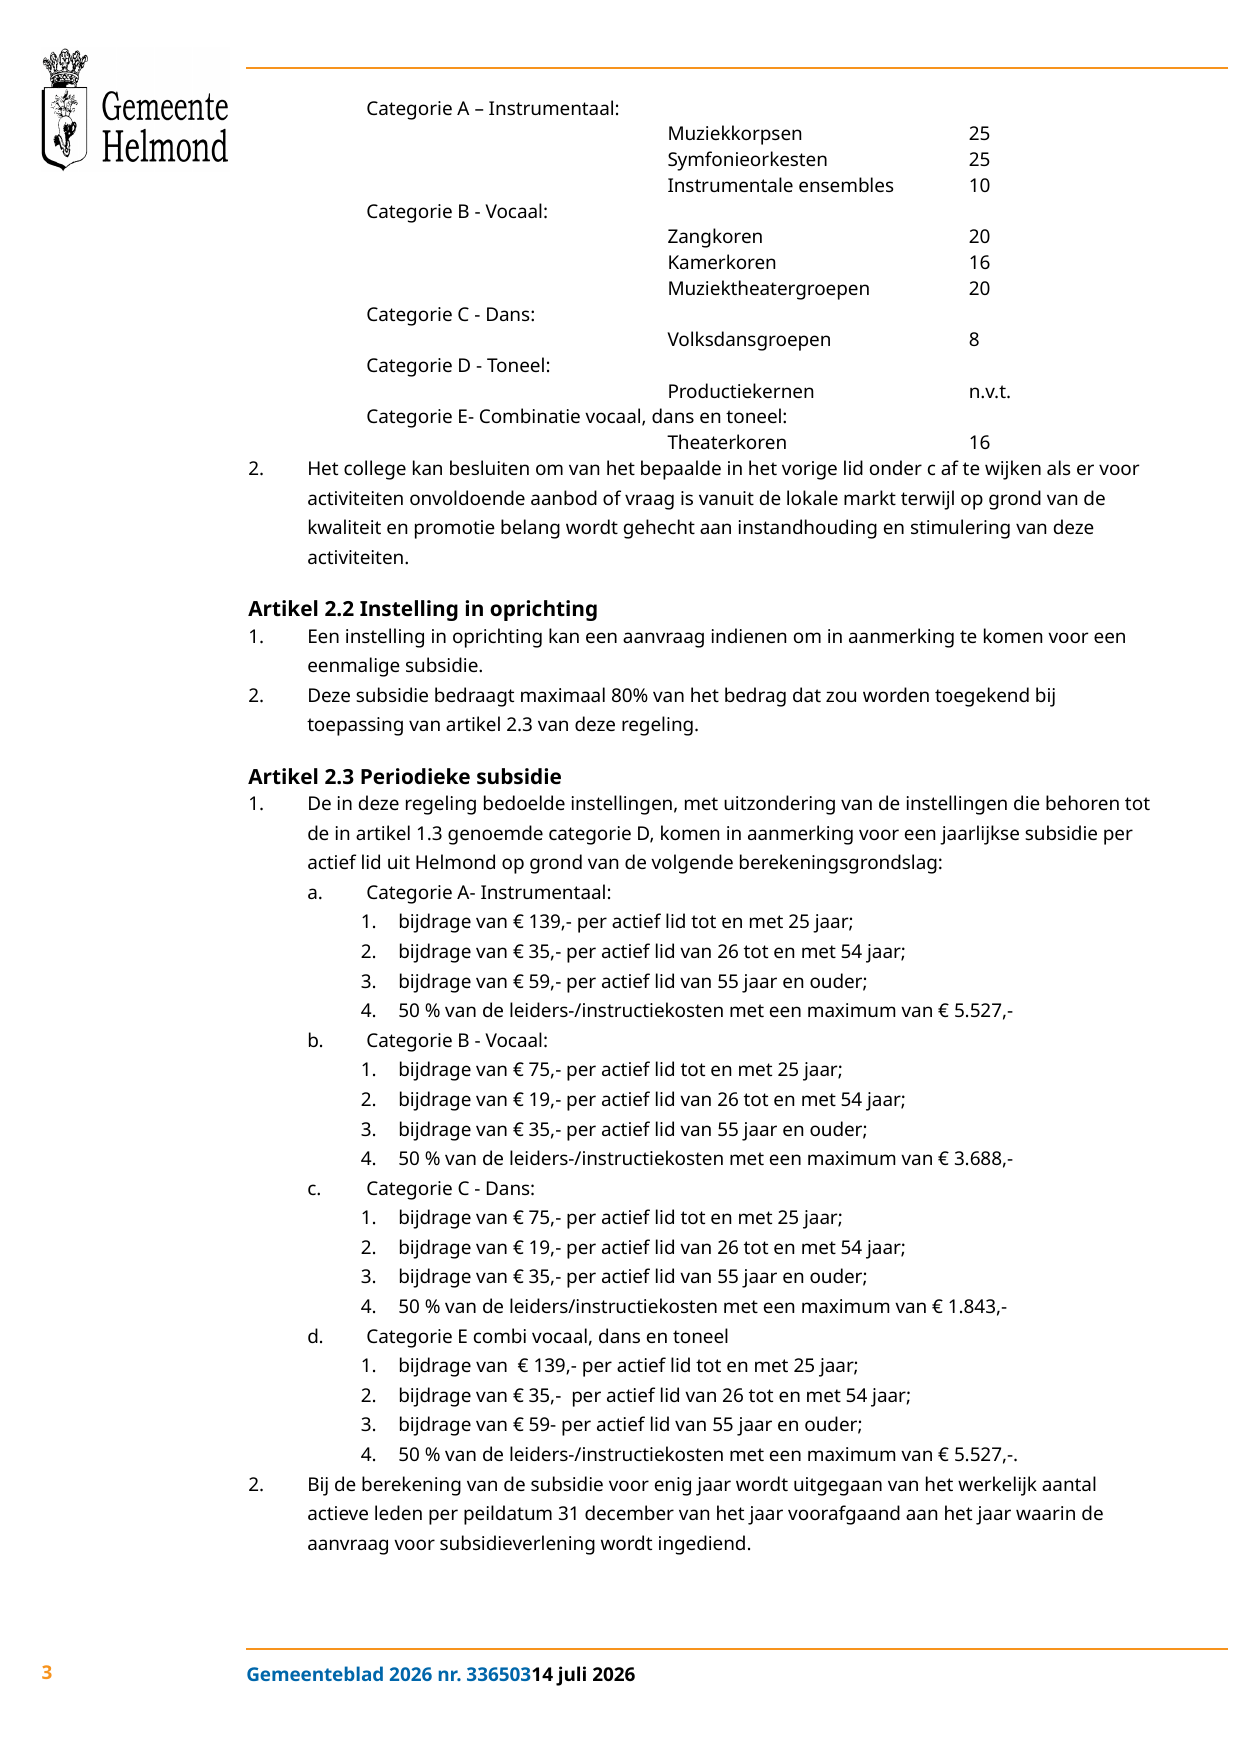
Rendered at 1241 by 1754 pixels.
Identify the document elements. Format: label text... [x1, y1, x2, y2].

list Deze subsidie bedraagt maximaal 80% van het bedrag dat zou worden toegekend bij toepassing van artikel 2.3 van deze regeling. [248, 682, 1152, 737]
list 50 % van de leiders-/instructiekosten met een maximum van € 3.688,- [361, 1145, 1152, 1171]
table_cell [366, 275, 667, 301]
table_cell Categorie D - Toneel: [366, 352, 1240, 378]
list bijdrage van € 35,- per actief lid van 26 tot en met 54 jaar; [361, 1382, 1152, 1408]
list Het college kan besluiten om van het bepaalde in het vorige lid onder c af te wijken als er voor activiteiten onvoldoende aanbod of vraag is vanuit de lokale markt terwijl op grond van de kwaliteit en promotie belang wordt gehecht aan instandhouding en stimulering van deze activiteiten. [248, 455, 1152, 570]
table_cell Categorie C - Dans: [366, 301, 1240, 326]
list bijdrage van € 75,- per actief lid tot en met 25 jaar; [361, 1204, 1152, 1230]
table_cell [366, 121, 667, 146]
table_cell 10 [969, 172, 1240, 198]
text Artikel 2.2 Instelling in oprichting [248, 594, 1152, 623]
table_cell Theaterkoren [667, 429, 968, 455]
list bijdrage van € 35,- per actief lid van 55 jaar en ouder; [361, 1116, 1152, 1142]
list bijdrage van € 139,- per actief lid tot en met 25 jaar; [361, 909, 1152, 934]
table_cell [366, 172, 667, 198]
list 50 % van de leiders-/instructiekosten met een maximum van € 5.527,-. [361, 1441, 1152, 1467]
table_cell 20 [969, 275, 1240, 301]
list bijdrage van € 19,- per actief lid van 26 tot en met 54 jaar; [361, 1234, 1152, 1260]
list Categorie A- Instrumentaal: [307, 879, 1152, 905]
list Bij de berekening van de subsidie voor enig jaar wordt uitgegaan van het werkelijk aantal actieve leden per peildatum 31 december van het jaar voorafgaand aan het jaar waarin de aanvraag voor subsidieverlening wordt ingediend. [248, 1471, 1152, 1556]
table_cell Instrumentale ensembles [667, 172, 968, 198]
table_cell 16 [969, 249, 1240, 275]
table_cell [366, 146, 667, 172]
table_cell Categorie B - Vocaal: [366, 198, 1240, 223]
table_cell Muziekkorpsen [667, 121, 968, 146]
list De in deze regeling bedoelde instellingen, met uitzondering van de instellingen die behoren tot de in artikel 1.3 genoemde categorie D, komen in aanmerking voor een jaarlijkse subsidie per actief lid uit Helmond op grond van de volgende berekeningsgrondslag: [248, 790, 1152, 875]
table_cell 16 [969, 429, 1240, 455]
text Artikel 2.3 Periodieke subsidie [248, 762, 1152, 790]
list bijdrage van € 35,- per actief lid van 26 tot en met 54 jaar; [361, 938, 1152, 964]
table_cell Muziektheatergroepen [667, 275, 968, 301]
table_cell [366, 224, 667, 249]
table_cell [366, 326, 667, 352]
list Categorie C - Dans: [307, 1175, 1152, 1201]
table_cell 20 [969, 224, 1240, 249]
table_cell 8 [969, 326, 1240, 352]
picture [41, 47, 231, 172]
table_cell Symfonieorkesten [667, 146, 968, 172]
table_cell Zangkoren [667, 224, 968, 249]
list 50 % van de leiders-/instructiekosten met een maximum van € 5.527,- [361, 997, 1152, 1023]
list bijdrage van € 19,- per actief lid van 26 tot en met 54 jaar; [361, 1086, 1152, 1112]
table_cell [366, 249, 667, 275]
table_cell 25 [969, 146, 1240, 172]
table_header Categorie A – Instrumentaal: [366, 95, 1240, 121]
table_cell Kamerkoren [667, 249, 968, 275]
table_cell Categorie E- Combinatie vocaal, dans en toneel: [366, 404, 1240, 429]
list 50 % van de leiders/instructiekosten met een maximum van € 1.843,- [361, 1293, 1152, 1319]
table_cell Productiekernen [667, 378, 968, 404]
table_cell 25 [969, 121, 1240, 146]
list bijdrage van € 59- per actief lid van 55 jaar en ouder; [361, 1412, 1152, 1437]
table_cell Volksdansgroepen [667, 326, 968, 352]
list Categorie B - Vocaal: [307, 1027, 1152, 1053]
list bijdrage van € 75,- per actief lid tot en met 25 jaar; [361, 1057, 1152, 1082]
list Een instelling in oprichting kan een aanvraag indienen om in aanmerking te komen voor een eenmalige subsidie. [248, 623, 1152, 678]
list bijdrage van € 139,- per actief lid tot en met 25 jaar; [361, 1352, 1152, 1378]
list Categorie E combi vocaal, dans en toneel [307, 1323, 1152, 1349]
table_cell [366, 378, 667, 404]
table_cell n.v.t. [969, 378, 1240, 404]
table_cell [366, 429, 667, 455]
list bijdrage van € 59,- per actief lid van 55 jaar en ouder; [361, 968, 1152, 994]
list bijdrage van € 35,- per actief lid van 55 jaar en ouder; [361, 1264, 1152, 1289]
